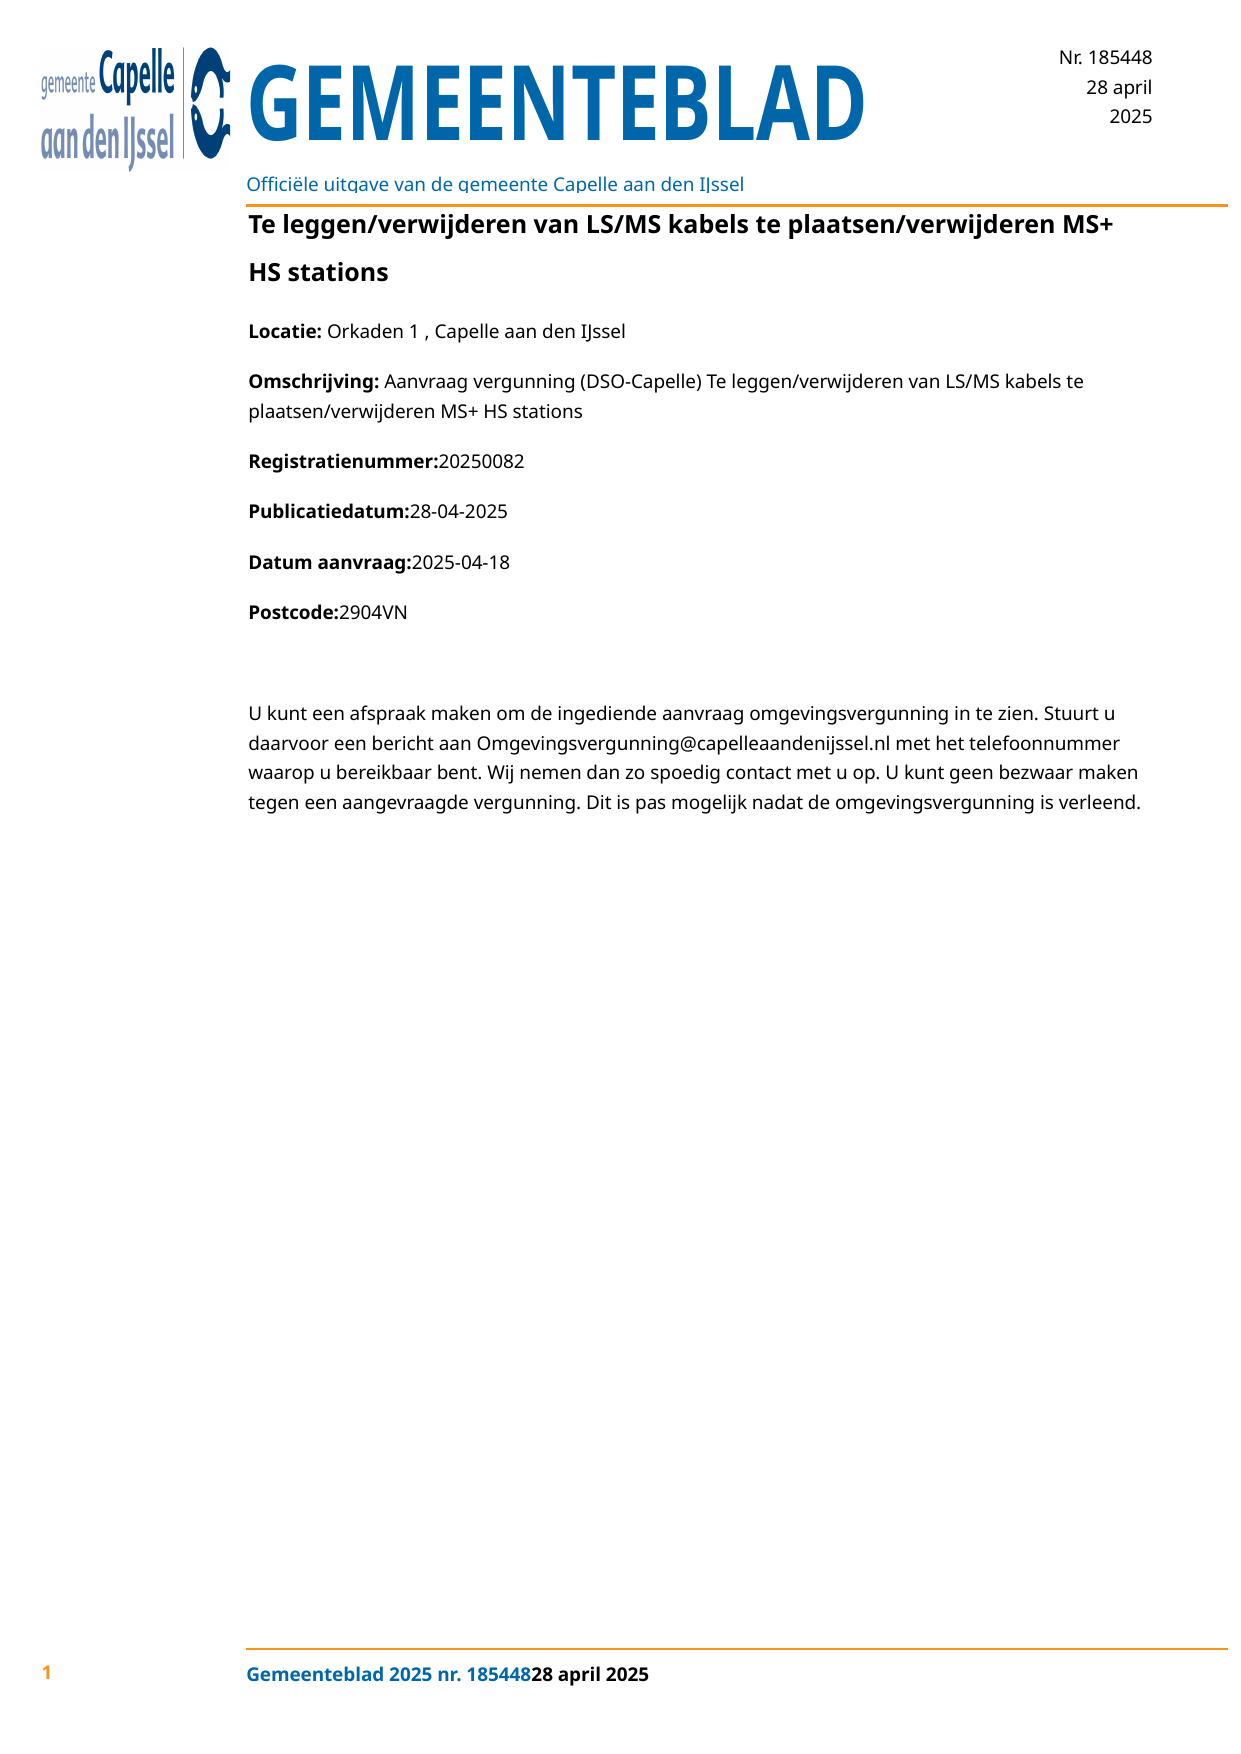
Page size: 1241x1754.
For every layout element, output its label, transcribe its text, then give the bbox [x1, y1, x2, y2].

text Postcode:2904VN [248, 599, 1152, 625]
text Omschrijving: Aanvraag vergunning (DSO-Capelle) Te leggen/verwijderen van LS/MS kabels te plaatsen/verwijderen MS+ HS stations [248, 368, 1152, 424]
text Publicatiedatum:28-04-2025 [248, 499, 1152, 524]
picture [41, 47, 231, 172]
text Locatie: Orkaden 1 , Capelle aan den IJssel [248, 318, 1152, 344]
text Registratienummer:20250082 [248, 448, 1152, 474]
text U kunt een afspraak maken om de ingediende aanvraag omgevingsvergunning in te zien. Stuurt u daarvoor een bericht aan Omgevingsvergunning@capelleaandenijssel.nl met het telefoonnummer waarop u bereikbaar bent. Wij nemen dan zo spoedig contact met u op. U kunt geen bezwaar maken tegen een aangevraagde vergunning. Dit is pas mogelijk nadat de omgevingsvergunning is verleend. [248, 700, 1152, 815]
text Datum aanvraag:2025-04-18 [248, 549, 1152, 575]
text Te leggen/verwijderen van LS/MS kabels te plaatsen/verwijderen MS+ HS stations [248, 207, 1152, 288]
